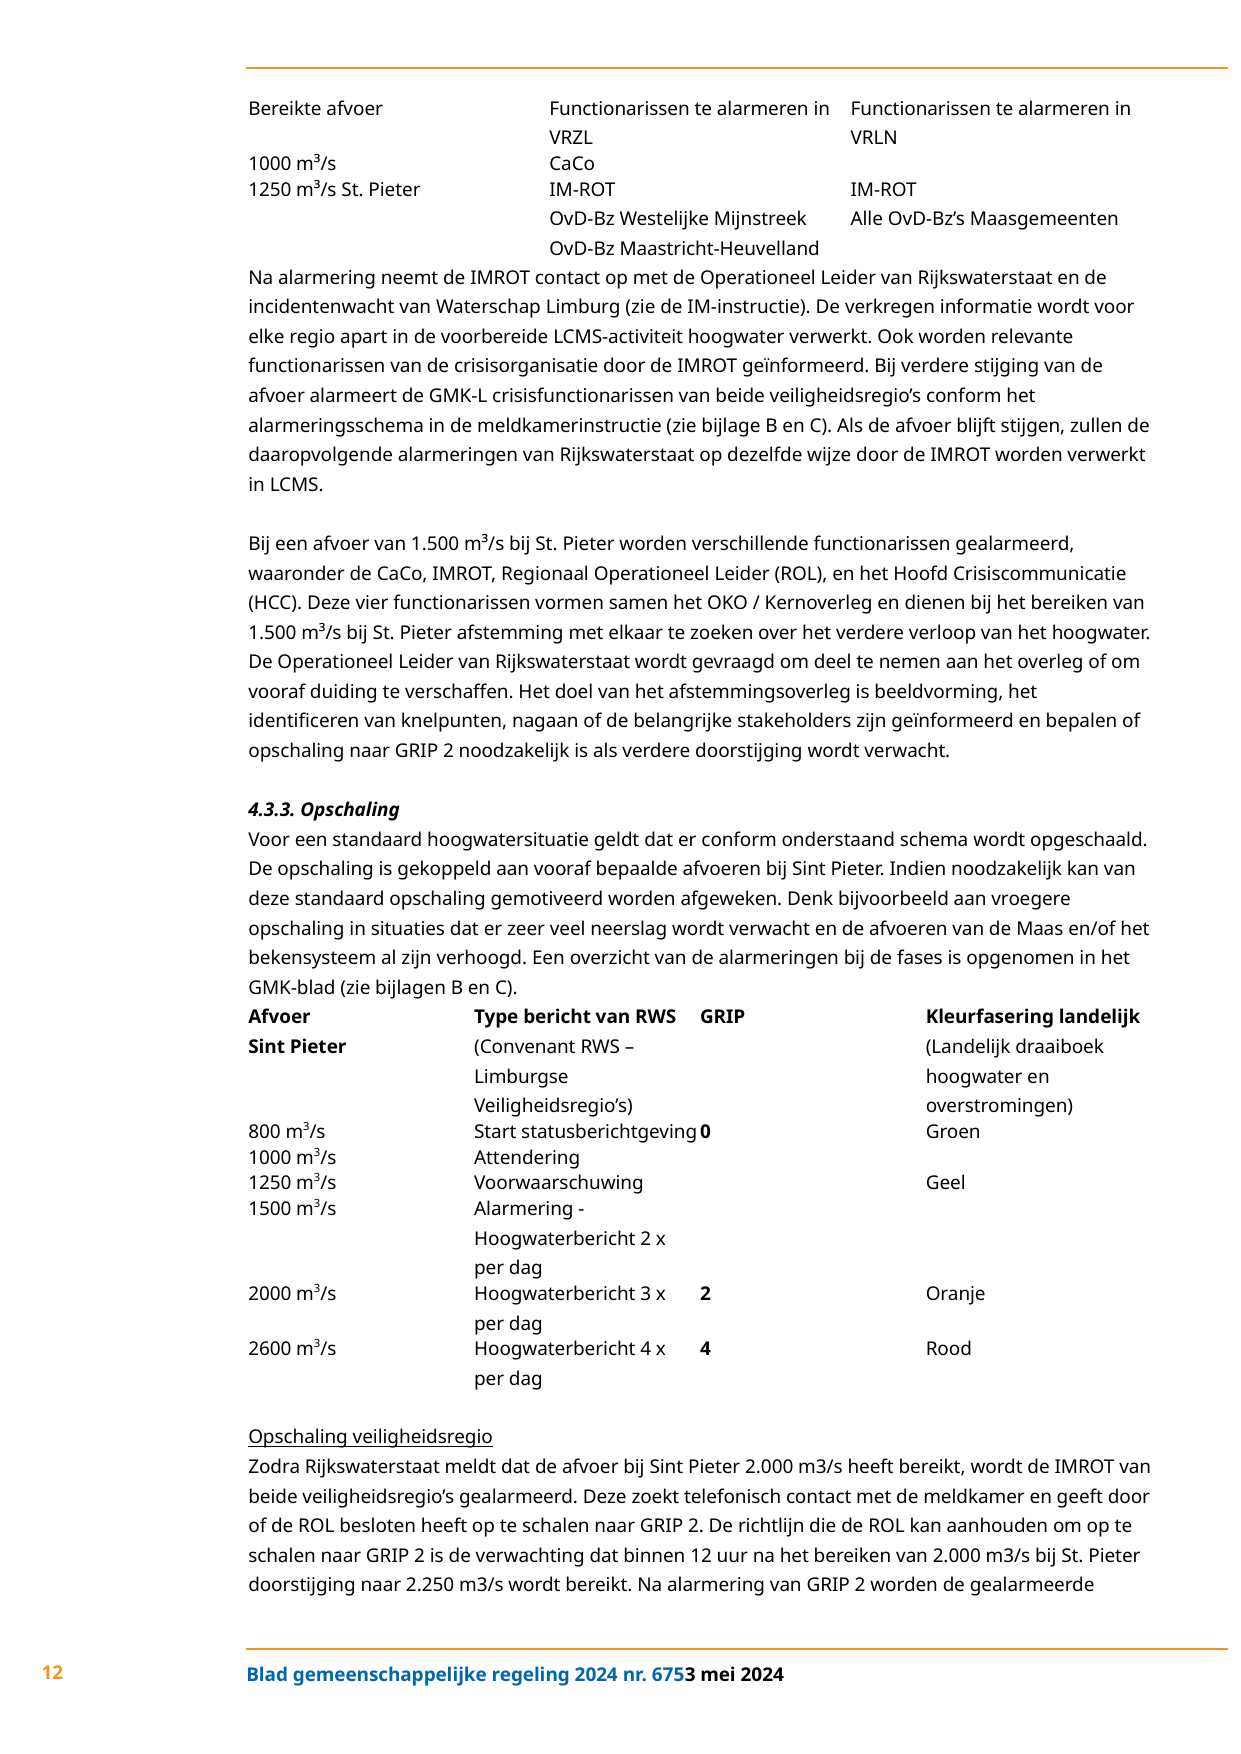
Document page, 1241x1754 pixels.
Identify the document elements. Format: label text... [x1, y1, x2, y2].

table_cell Attendering [474, 1144, 700, 1169]
table_cell 1250 m³/s St. Pieter [248, 176, 549, 261]
table_cell 1000 m³/s [248, 150, 549, 176]
table_cell Start statusberichtgeving [474, 1118, 700, 1144]
text Zodra Rijkswaterstaat meldt dat de afvoer bij Sint Pieter 2.000 m3/s heeft bereikt, wordt de IMROT van beide veiligheidsregio’s gealarmeerd. Deze zoekt telefonisch contact met de meldkamer en geeft door of de ROL besloten heeft op te schalen naar GRIP 2. De richtlijn die de ROL kan aanhouden om op te schalen naar GRIP 2 is de verwachting dat binnen 12 uur na het bereiken van 2.000 m3/s bij St. Pieter doorstijging naar 2.250 m3/s wordt bereikt. Na alarmering van GRIP 2 worden de gealarmeerde [248, 1453, 1152, 1597]
table_cell 0 [700, 1118, 926, 1280]
table_cell 2600 m3/s [248, 1336, 474, 1391]
table_cell 800 m3/s [248, 1118, 474, 1144]
table_cell 2000 m3/s [248, 1280, 474, 1336]
table_cell 4 [700, 1336, 926, 1391]
table_header Functionarissen te alarmeren in VRZL [549, 95, 850, 150]
table_cell CaCo [549, 150, 1152, 176]
table_cell 2 [700, 1280, 926, 1336]
table_cell Voorwaarschuwing [474, 1170, 700, 1195]
picture [41, 47, 231, 172]
table_cell Hoogwaterbericht 4 x per dag [474, 1336, 700, 1391]
table_cell IM-ROT Alle OvD-Bz’s Maasgemeenten [850, 176, 1152, 261]
table_cell 1250 m3/s [248, 1170, 474, 1195]
text Opschaling veiligheidsregio [248, 1424, 1152, 1449]
table_cell Alarmering - Hoogwaterbericht 2 x per dag [474, 1195, 700, 1280]
table_header Functionarissen te alarmeren in VRLN [850, 95, 1152, 150]
table_header Kleurfasering landelijk (Landelijk draaiboek hoogwater en overstromingen) [926, 1004, 1152, 1118]
table_header Bereikte afvoer [248, 95, 549, 150]
table_cell Groen [926, 1118, 1152, 1169]
table_cell IM-ROT OvD-Bz Westelijke Mijnstreek OvD-Bz Maastricht-Heuvelland [549, 176, 850, 261]
table_cell 1000 m3/s [248, 1144, 474, 1169]
table_cell Geel [926, 1170, 1152, 1280]
table_header Type bericht van RWS (Convenant RWS – Limburgse Veiligheidsregio’s) [474, 1004, 700, 1118]
text Voor een standaard hoogwatersituatie geldt dat er conform onderstaand schema wordt opgeschaald. De opschaling is gekoppeld aan vooraf bepaalde afvoeren bij Sint Pieter. Indien noodzakelijk kan van deze standaard opschaling gemotiveerd worden afgeweken. Denk bijvoorbeeld aan vroegere opschaling in situaties dat er zeer veel neerslag wordt verwacht en de afvoeren van de Maas en/of het bekensysteem al zijn verhoogd. Een overzicht van de alarmeringen bij de fases is opgenomen in het GMK-blad (zie bijlagen B en C). [248, 826, 1152, 1000]
table_cell 1500 m3/s [248, 1195, 474, 1280]
table_cell Oranje [926, 1280, 1152, 1336]
table_header Afvoer Sint Pieter [248, 1004, 474, 1118]
table_cell Hoogwaterbericht 3 x per dag [474, 1280, 700, 1336]
table_header GRIP [700, 1004, 926, 1118]
text Bij een afvoer van 1.500 m³/s bij St. Pieter worden verschillende functionarissen gealarmeerd, waaronder de CaCo, IMROT, Regionaal Operationeel Leider (ROL), en het Hoofd Crisiscommunicatie (HCC). Deze vier functionarissen vormen samen het OKO / Kernoverleg en dienen bij het bereiken van 1.500 m³/s bij St. Pieter afstemming met elkaar te zoeken over het verdere verloop van het hoogwater. De Operationeel Leider van Rijkswaterstaat wordt gevraagd om deel te nemen aan het overleg of om vooraf duiding te verschaffen. Het doel van het afstemmingsoverleg is beeldvorming, het identificeren van knelpunten, nagaan of de belangrijke stakeholders zijn geïnformeerd en bepalen of opschaling naar GRIP 2 noodzakelijk is als verdere doorstijging wordt verwacht. [248, 530, 1152, 763]
table_cell Rood [926, 1336, 1152, 1391]
text 4.3.3. Opschaling [248, 796, 1152, 822]
text Na alarmering neemt de IMROT contact op met de Operationeel Leider van Rijkswaterstaat en de incidentenwacht van Waterschap Limburg (zie de IM-instructie). De verkregen informatie wordt voor elke regio apart in de voorbereide LCMS-activiteit hoogwater verwerkt. Ook worden relevante functionarissen van de crisisorganisatie door de IMROT geïnformeerd. Bij verdere stijging van de afvoer alarmeert de GMK-L crisisfunctionarissen van beide veiligheidsregio’s conform het alarmeringsschema in de meldkamerinstructie (zie bijlage B en C). Als de afvoer blijft stijgen, zullen de daaropvolgende alarmeringen van Rijkswaterstaat op dezelfde wijze door de IMROT worden verwerkt in LCMS. [248, 264, 1152, 497]
